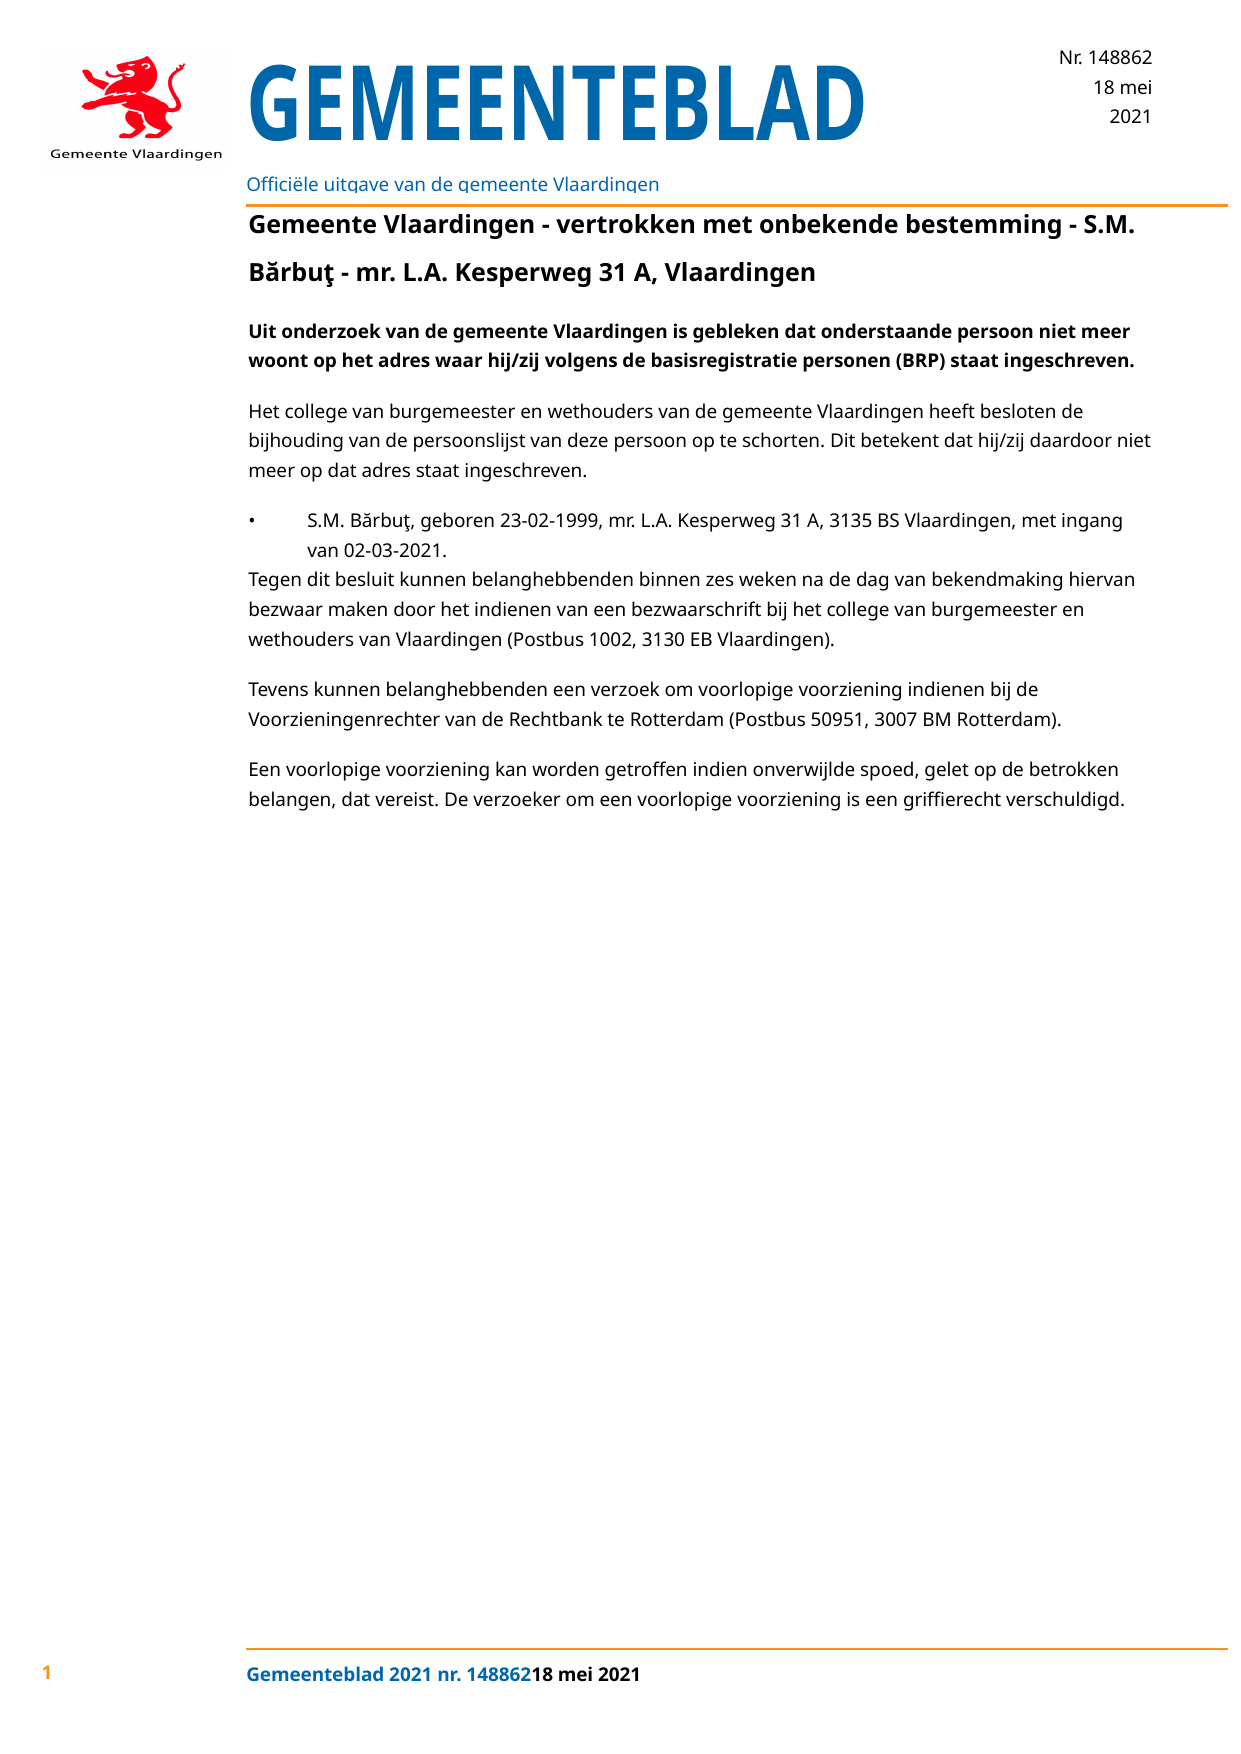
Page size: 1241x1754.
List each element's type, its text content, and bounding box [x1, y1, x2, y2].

list S.M. Bărbuţ, geboren 23-02-1999, mr. L.A. Kesperweg 31 A, 3135 BS Vlaardingen, met ingang van 02-03-2021. [248, 507, 1152, 563]
text Een voorlopige voorziening kan worden getroffen indien onverwijlde spoed, gelet op de betrokken belangen, dat vereist. De verzoeker om een voorlopige voorziening is een griffierecht verschuldigd. [248, 756, 1152, 812]
text Het college van burgemeester en wethouders van de gemeente Vlaardingen heeft besloten de bijhouding van de persoonslijst van deze persoon op te schorten. Dit betekent dat hij/zij daardoor niet meer op dat adres staat ingeschreven. [248, 398, 1152, 483]
text Gemeente Vlaardingen - vertrokken met onbekende bestemming - S.M. Bărbuţ - mr. L.A. Kesperweg 31 A, Vlaardingen [248, 207, 1152, 288]
picture [41, 47, 231, 172]
text Tegen dit besluit kunnen belanghebbenden binnen zes weken na de dag van bekendmaking hiervan bezwaar maken door het indienen van een bezwaarschrift bij het college van burgemeester en wethouders van Vlaardingen (Postbus 1002, 3130 EB Vlaardingen). [248, 567, 1152, 652]
text Tevens kunnen belanghebbenden een verzoek om voorlopige voorziening indienen bij de Voorzieningenrechter van de Rechtbank te Rotterdam (Postbus 50951, 3007 BM Rotterdam). [248, 676, 1152, 732]
text Uit onderzoek van de gemeente Vlaardingen is gebleken dat onderstaande persoon niet meer woont op het adres waar hij/zij volgens de basisregistratie personen (BRP) staat ingeschreven. [248, 318, 1152, 373]
